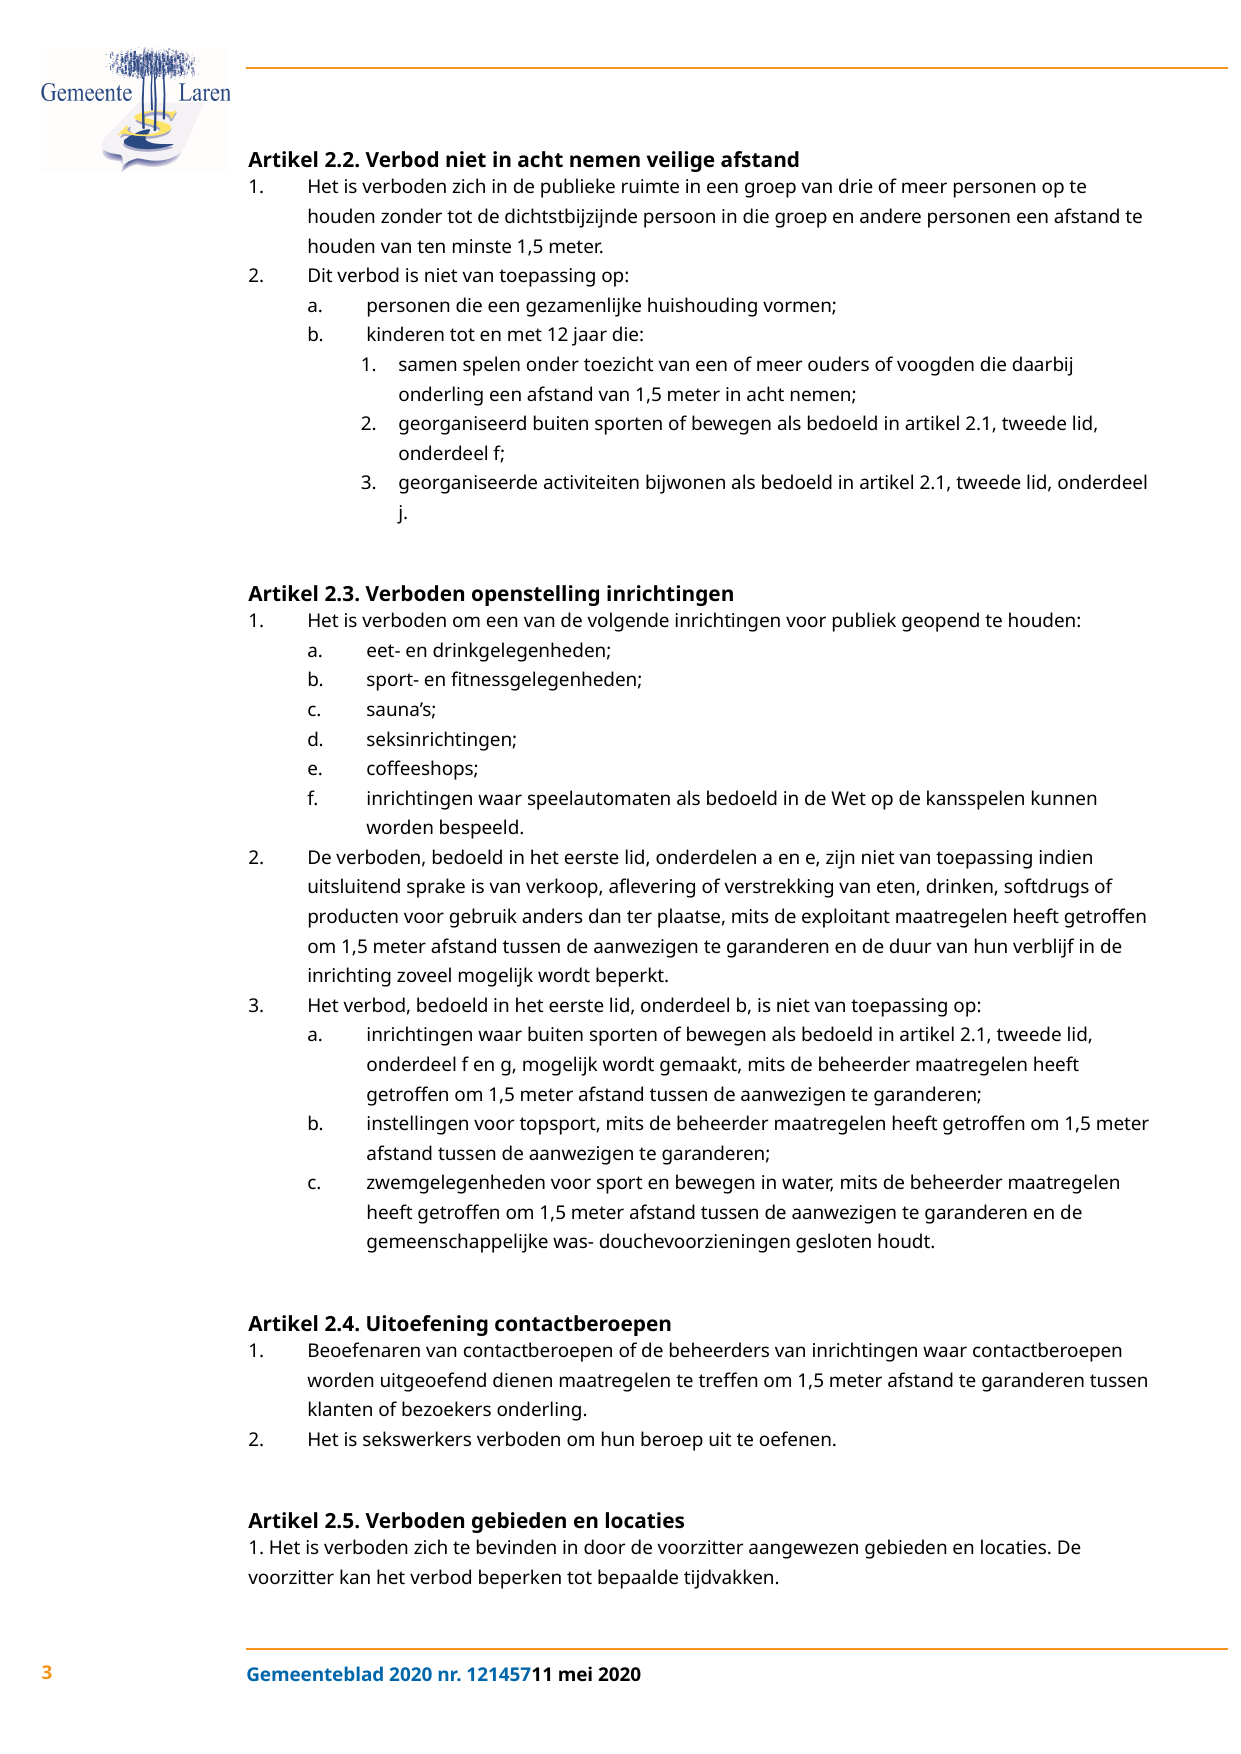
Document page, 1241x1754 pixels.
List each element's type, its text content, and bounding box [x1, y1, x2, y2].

list sauna’s; [307, 696, 1152, 722]
list georganiseerd buiten sporten of bewegen als bedoeld in artikel 2.1, tweede lid, onderdeel f; [361, 410, 1152, 466]
list georganiseerde activiteiten bijwonen als bedoeld in artikel 2.1, tweede lid, onderdeel j. [361, 469, 1152, 525]
list eet- en drinkgelegenheden; [307, 637, 1152, 663]
text Artikel 2.4. Uitoefening contactberoepen [248, 1309, 1152, 1337]
list Het is verboden zich in de publieke ruimte in een groep van drie of meer personen op te houden zonder tot de dichtstbijzijnde persoon in die groep en andere personen een afstand te houden van ten minste 1,5 meter. [248, 174, 1152, 258]
list zwemgelegenheden voor sport en bewegen in water, mits de beheerder maatregelen heeft getroffen om 1,5 meter afstand tussen de aanwezigen te garanderen en de gemeenschappelijke was- douchevoorzieningen gesloten houdt. [307, 1169, 1152, 1254]
list Het is verboden om een van de volgende inrichtingen voor publiek geopend te houden: [248, 607, 1152, 633]
list samen spelen onder toezicht van een of meer ouders of voogden die daarbij onderling een afstand van 1,5 meter in acht nemen; [361, 351, 1152, 406]
list coffeeshops; [307, 755, 1152, 781]
list Het is sekswerkers verboden om hun beroep uit te oefenen. [248, 1426, 1152, 1452]
list personen die een gezamenlijke huishouding vormen; [307, 292, 1152, 318]
list Beoefenaren van contactberoepen of de beheerders van inrichtingen waar contactberoepen worden uitgeoefend dienen maatregelen te treffen om 1,5 meter afstand te garanderen tussen klanten of bezoekers onderling. [248, 1337, 1152, 1422]
list Het verbod, bedoeld in het eerste lid, onderdeel b, is niet van toepassing op: [248, 992, 1152, 1018]
list Dit verbod is niet van toepassing op: [248, 262, 1152, 288]
list kinderen tot en met 12 jaar die: [307, 322, 1152, 347]
picture [41, 47, 231, 172]
list sport- en fitnessgelegenheden; [307, 667, 1152, 692]
list seksinrichtingen; [307, 726, 1152, 752]
list inrichtingen waar buiten sporten of bewegen als bedoeld in artikel 2.1, tweede lid, onderdeel f en g, mogelijk wordt gemaakt, mits de beheerder maatregelen heeft getroffen om 1,5 meter afstand tussen de aanwezigen te garanderen; [307, 1022, 1152, 1107]
list inrichtingen waar speelautomaten als bedoeld in de Wet op de kansspelen kunnen worden bespeeld. [307, 785, 1152, 840]
list instellingen voor topsport, mits de beheerder maatregelen heeft getroffen om 1,5 meter afstand tussen de aanwezigen te garanderen; [307, 1110, 1152, 1166]
text 1. Het is verboden zich te bevinden in door de voorzitter aangewezen gebieden en locaties. De voorzitter kan het verbod beperken tot bepaalde tijdvakken. [248, 1534, 1152, 1590]
text Artikel 2.3. Verboden openstelling inrichtingen [248, 579, 1152, 607]
list De verboden, bedoeld in het eerste lid, onderdelen a en e, zijn niet van toepassing indien uitsluitend sprake is van verkoop, aflevering of verstrekking van eten, drinken, softdrugs of producten voor gebruik anders dan ter plaatse, mits de exploitant maatregelen heeft getroffen om 1,5 meter afstand tussen de aanwezigen te garanderen en de duur van hun verblijf in de inrichting zoveel mogelijk wordt beperkt. [248, 844, 1152, 988]
text Artikel 2.5. Verboden gebieden en locaties [248, 1506, 1152, 1534]
text Artikel 2.2. Verbod niet in acht nemen veilige afstand [248, 145, 1152, 174]
